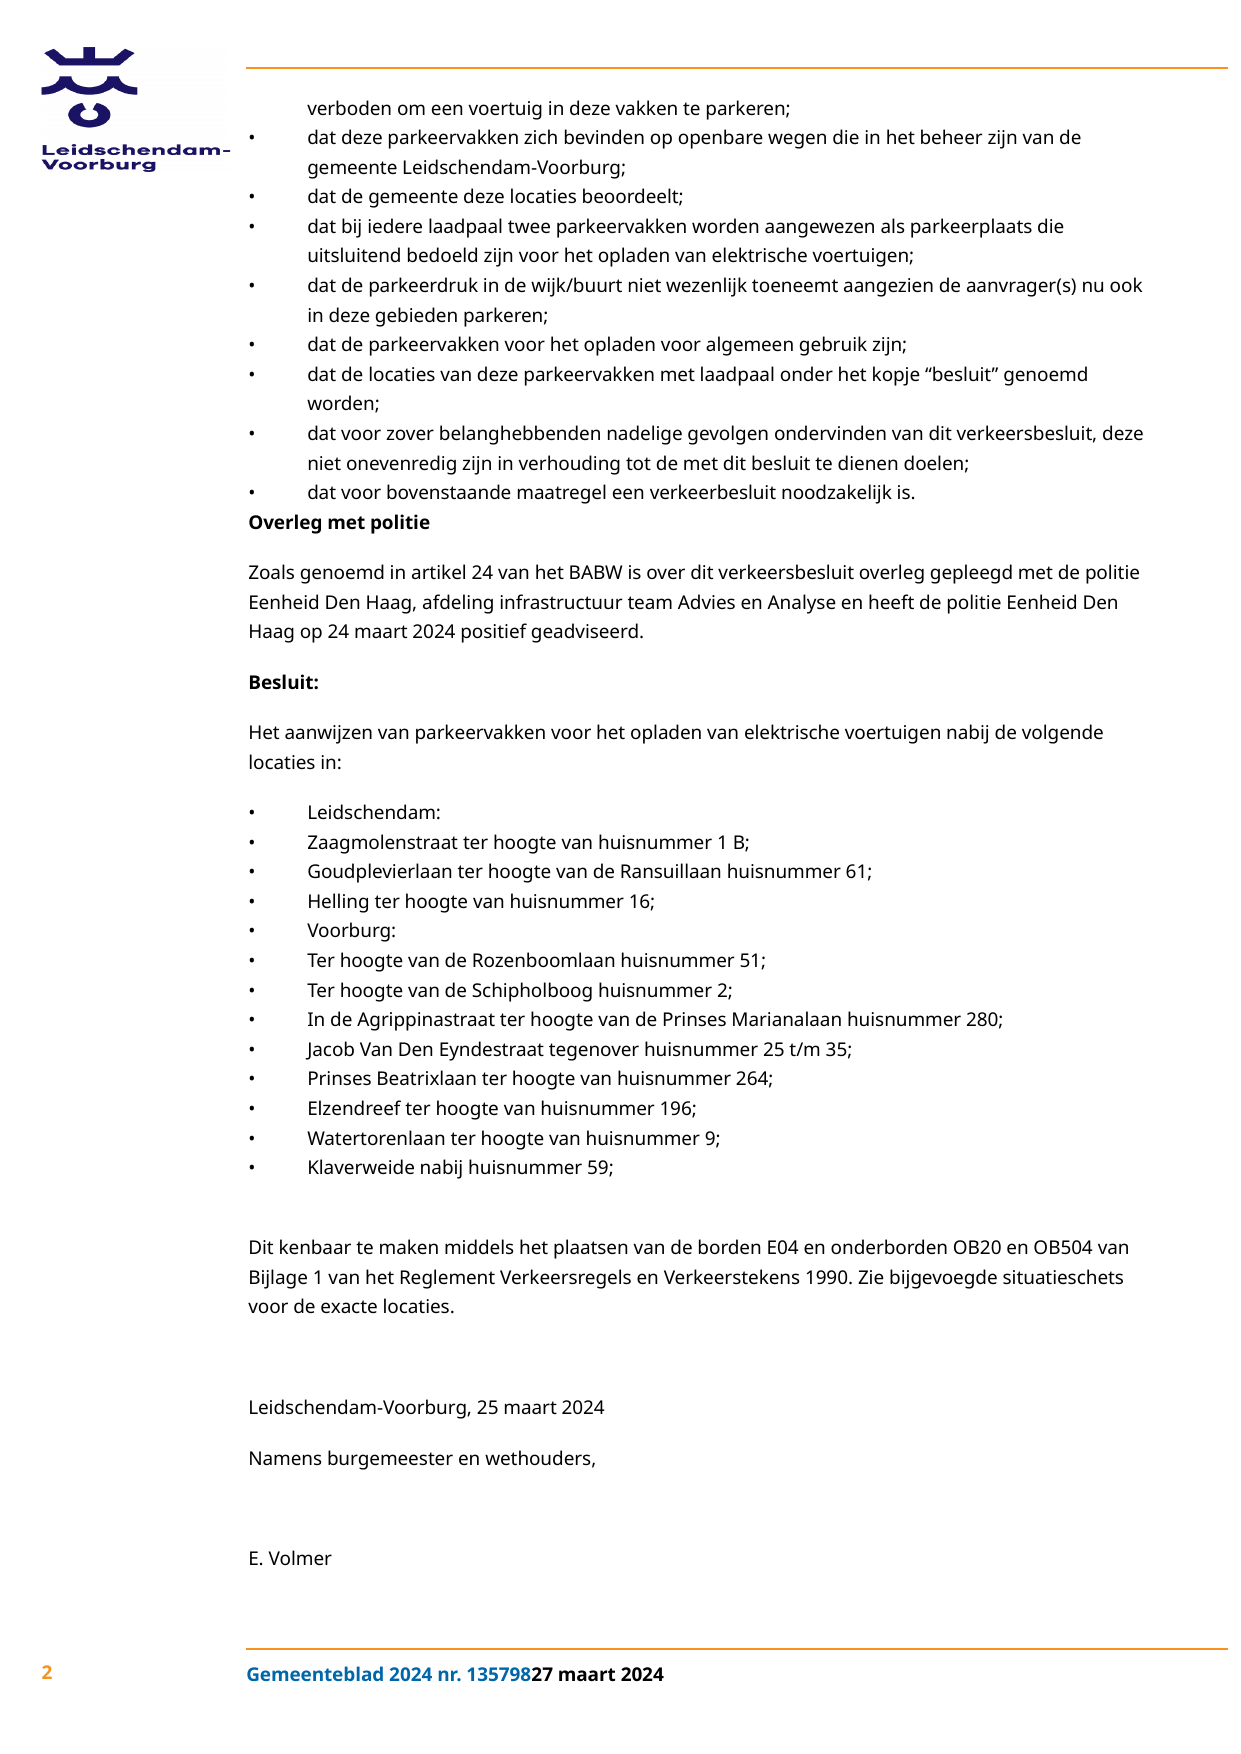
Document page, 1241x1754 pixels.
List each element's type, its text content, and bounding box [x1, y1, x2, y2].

text Overleg met politie [248, 509, 1152, 535]
picture [41, 47, 231, 172]
text Namens burgemeester en wethouders, [248, 1445, 1152, 1471]
list In de Agrippinastraat ter hoogte van de Prinses Marianalaan huisnummer 280; [248, 1006, 1152, 1032]
list dat de parkeerdruk in de wijk/buurt niet wezenlijk toeneemt aangezien de aanvrager(s) nu ook in deze gebieden parkeren; [248, 272, 1152, 328]
list dat de locaties van deze parkeervakken met laadpaal onder het kopje “besluit” genoemd worden; [248, 361, 1152, 416]
list dat voor bovenstaande maatregel een verkeerbesluit noodzakelijk is. [248, 479, 1152, 505]
list dat voor zover belanghebbenden nadelige gevolgen ondervinden van dit verkeersbesluit, deze niet onevenredig zijn in verhouding tot de met dit besluit te dienen doelen; [248, 420, 1152, 476]
list Elzendreef ter hoogte van huisnummer 196; [248, 1095, 1152, 1121]
list Zaagmolenstraat ter hoogte van huisnummer 1 B; [248, 829, 1152, 855]
list Prinses Beatrixlaan ter hoogte van huisnummer 264; [248, 1066, 1152, 1091]
list Jacob Van Den Eyndestraat tegenover huisnummer 25 t/m 35; [248, 1036, 1152, 1062]
text Dit kenbaar te maken middels het plaatsen van de borden E04 en onderborden OB20 en OB504 van Bijlage 1 van het Reglement Verkeersregels en Verkeerstekens 1990. Zie bijgevoegde situatieschets voor de exacte locaties. [248, 1234, 1152, 1319]
list dat de parkeervakken voor het opladen voor algemeen gebruik zijn; [248, 331, 1152, 357]
text Leidschendam-Voorburg, 25 maart 2024 [248, 1394, 1152, 1420]
list Ter hoogte van de Rozenboomlaan huisnummer 51; [248, 947, 1152, 973]
list dat de gemeente deze locaties beoordeelt; [248, 183, 1152, 209]
text Zoals genoemd in artikel 24 van het BABW is over dit verkeersbesluit overleg gepleegd met de politie Eenheid Den Haag, afdeling infrastructuur team Advies en Analyse en heeft de politie Eenheid Den Haag op 24 maart 2024 positief geadviseerd. [248, 559, 1152, 644]
list Klaverweide nabij huisnummer 59; [248, 1154, 1152, 1180]
list Ter hoogte van de Schipholboog huisnummer 2; [248, 977, 1152, 1003]
list verboden om een voertuig in deze vakken te parkeren; [248, 95, 1152, 121]
list Goudplevierlaan ter hoogte van de Ransuillaan huisnummer 61; [248, 858, 1152, 884]
list Watertorenlaan ter hoogte van huisnummer 9; [248, 1125, 1152, 1151]
text E. Volmer [248, 1546, 1152, 1571]
list Helling ter hoogte van huisnummer 16; [248, 888, 1152, 914]
list dat deze parkeervakken zich bevinden op openbare wegen die in het beheer zijn van de gemeente Leidschendam-Voorburg; [248, 124, 1152, 180]
text Het aanwijzen van parkeervakken voor het opladen van elektrische voertuigen nabij de volgende locaties in: [248, 719, 1152, 775]
list dat bij iedere laadpaal twee parkeervakken worden aangewezen als parkeerplaats die uitsluitend bedoeld zijn voor het opladen van elektrische voertuigen; [248, 213, 1152, 268]
list Voorburg: [248, 918, 1152, 943]
list Leidschendam: [248, 799, 1152, 825]
text Besluit: [248, 669, 1152, 695]
